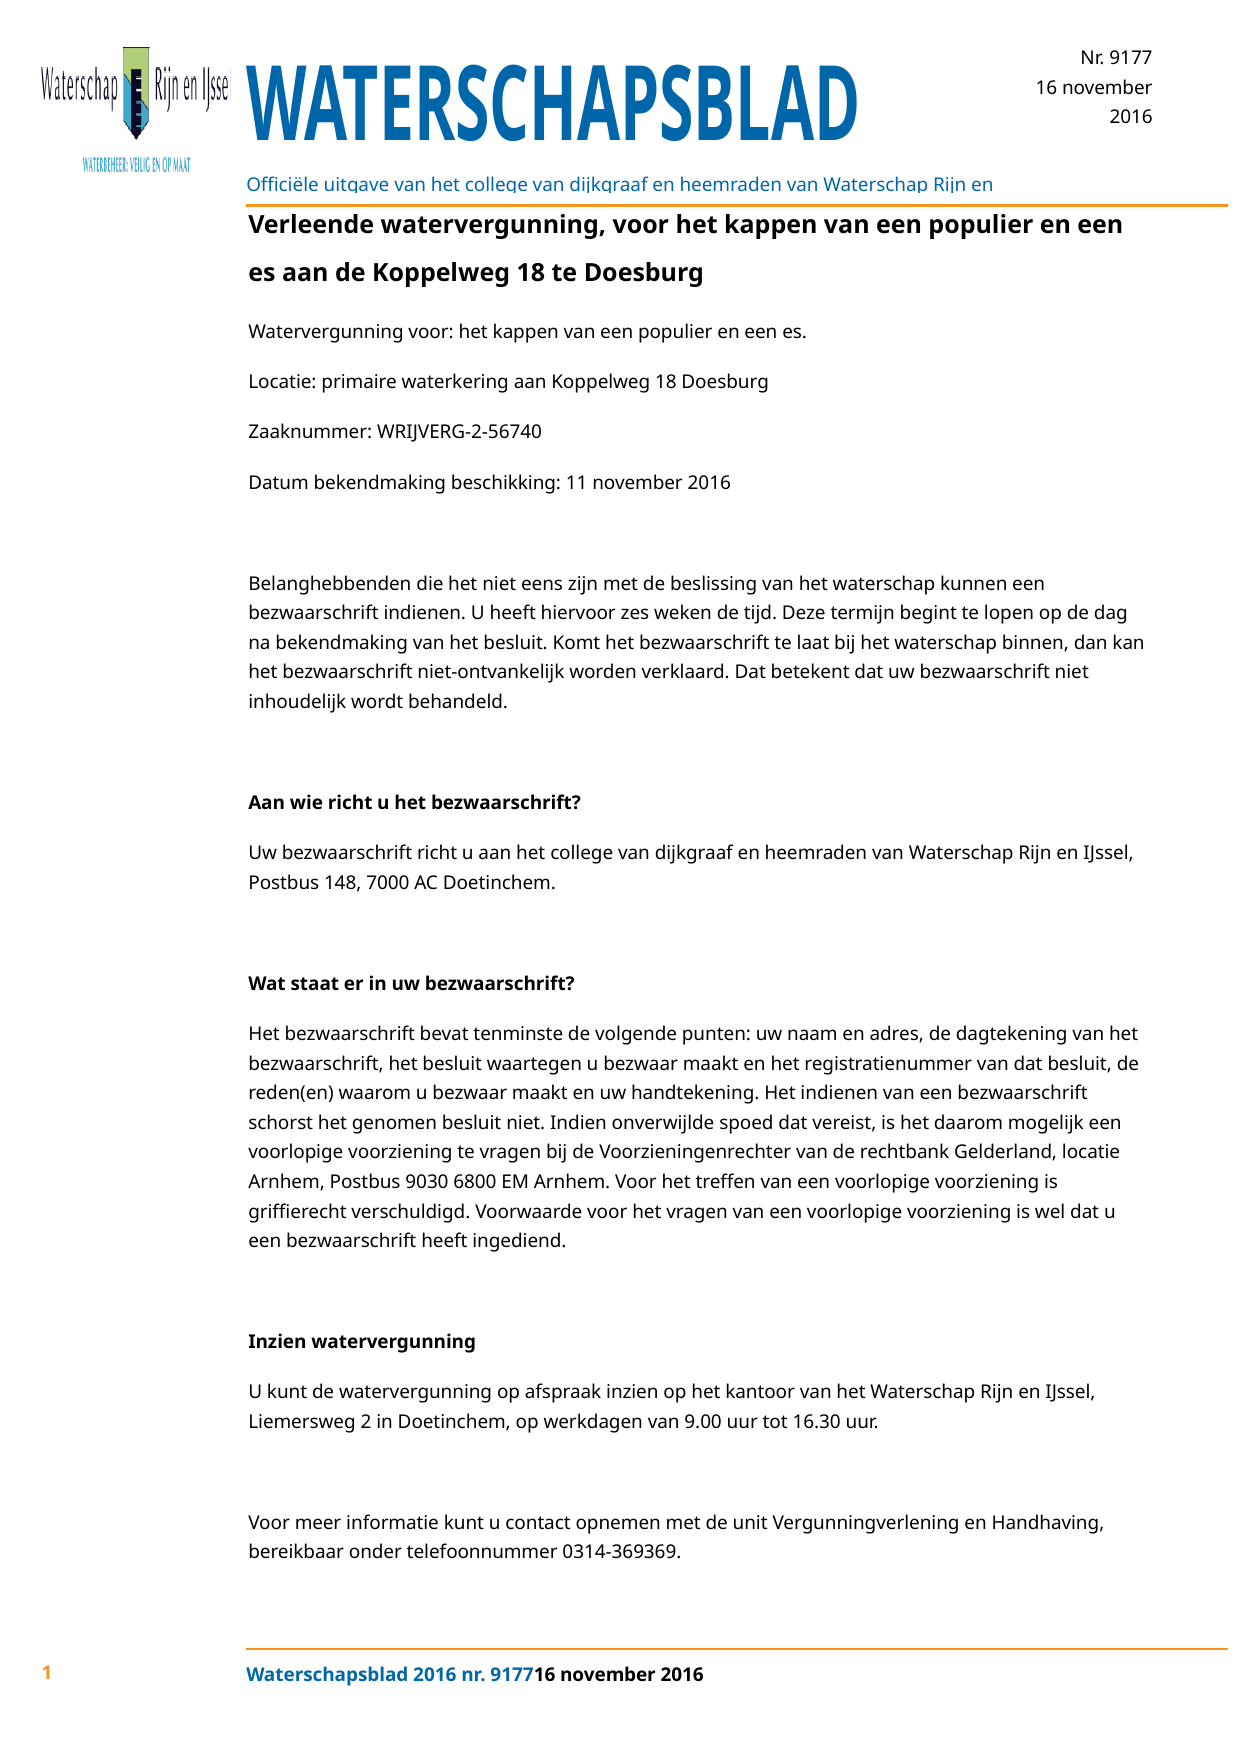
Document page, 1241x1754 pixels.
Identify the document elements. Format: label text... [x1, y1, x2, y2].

text Wat staat er in uw bezwaarschrift? [248, 970, 1152, 996]
text Uw bezwaarschrift richt u aan het college van dijkgraaf en heemraden van Waterschap Rijn en IJssel, Postbus 148, 7000 AC Doetinchem. [248, 839, 1152, 895]
text Aan wie richt u het bezwaarschrift? [248, 789, 1152, 815]
text Belanghebbenden die het niet eens zijn met de beslissing van het waterschap kunnen een bezwaarschrift indienen. U heeft hiervoor zes weken de tijd. Deze termijn begint te lopen op de dag na bekendmaking van het besluit. Komt het bezwaarschrift te laat bij het waterschap binnen, dan kan het bezwaarschrift niet-ontvankelijk worden verklaard. Dat betekent dat uw bezwaarschrift niet inhoudelijk wordt behandeld. [248, 570, 1152, 714]
picture [41, 47, 231, 172]
text Voor meer informatie kunt u contact opnemen met de unit Vergunningverlening en Handhaving, bereikbaar onder telefoonnummer 0314-369369. [248, 1509, 1152, 1564]
text Het bezwaarschrift bevat tenminste de volgende punten: uw naam en adres, de dagtekening van het bezwaarschrift, het besluit waartegen u bezwaar maakt en het registratienummer van dat besluit, de reden(en) waarom u bezwaar maakt en uw handtekening. Het indienen van een bezwaarschrift schorst het genomen besluit niet. Indien onverwijlde spoed dat vereist, is het daarom mogelijk een voorlopige voorziening te vragen bij de Voorzieningenrechter van de rechtbank Gelderland, locatie Arnhem, Postbus 9030 6800 EM Arnhem. Voor het treffen van een voorlopige voorziening is griffierecht verschuldigd. Voorwaarde voor het vragen van een voorlopige voorziening is wel dat u een bezwaarschrift heeft ingediend. [248, 1020, 1152, 1253]
text Verleende watervergunning, voor het kappen van een populier en een es aan de Koppelweg 18 te Doesburg [248, 207, 1152, 288]
text Watervergunning voor: het kappen van een populier en een es. [248, 318, 1152, 344]
text Datum bekendmaking beschikking: 11 november 2016 [248, 469, 1152, 495]
text Zaaknummer: WRIJVERG-2-56740 [248, 419, 1152, 444]
text Inzien watervergunning [248, 1328, 1152, 1354]
text Locatie: primaire waterkering aan Koppelweg 18 Doesburg [248, 368, 1152, 394]
text U kunt de watervergunning op afspraak inzien op het kantoor van het Waterschap Rijn en IJssel, Liemersweg 2 in Doetinchem, op werkdagen van 9.00 uur tot 16.30 uur. [248, 1379, 1152, 1434]
